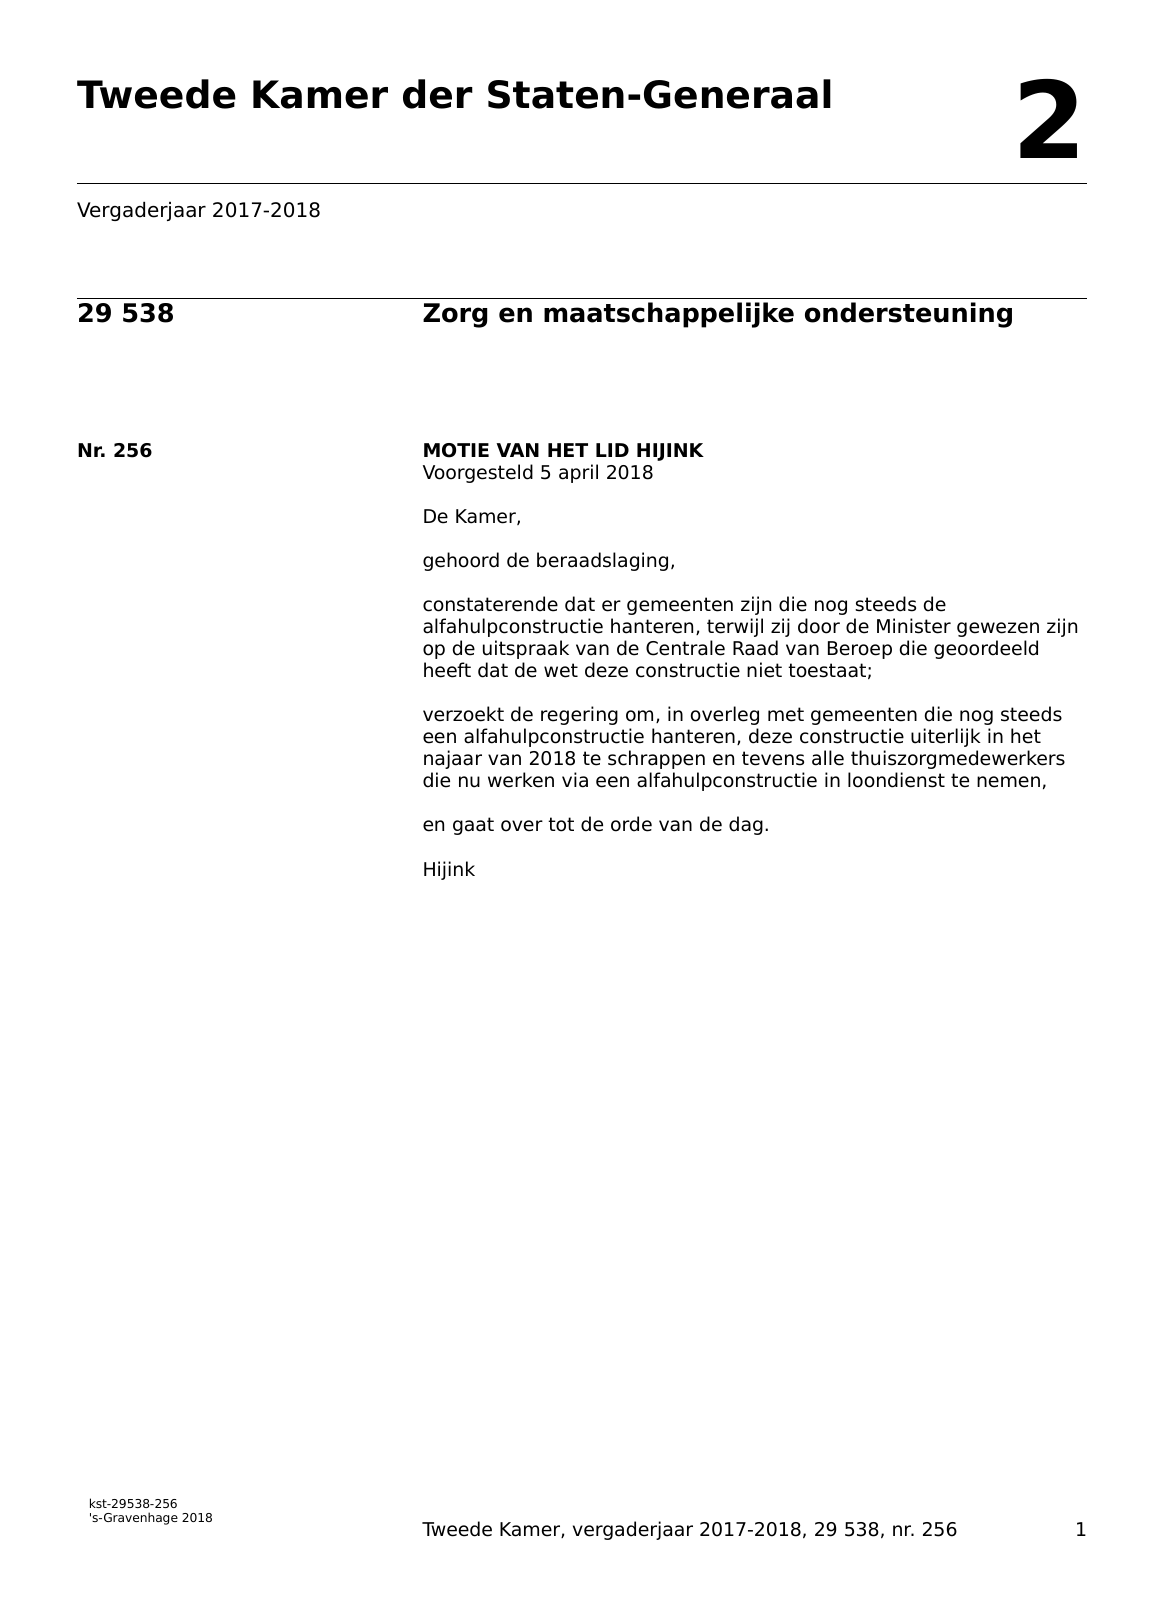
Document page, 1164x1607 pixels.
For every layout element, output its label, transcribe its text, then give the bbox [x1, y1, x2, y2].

table_cell Vergaderjaar 2017-2018 [77, 184, 1087, 298]
text Hijink [422, 858, 1087, 881]
table_header 2 [886, 59, 1087, 183]
text gehoord de beraadslaging, [422, 550, 1087, 572]
text en gaat over tot de orde van de dag. [422, 814, 1087, 836]
text Voorgesteld 5 april 2018 [422, 462, 1087, 484]
subtitle 29 538 Zorg en maatschappelijke ondersteuning [77, 299, 1087, 329]
text kst-29538-256 [88, 1497, 323, 1511]
subtitle Nr. 256 MOTIE VAN HET LID HIJINK [77, 440, 1087, 462]
text verzoekt de regering om, in overleg met gemeenten die nog steeds een alfahulpconstructie hanteren, deze constructie uiterlijk in het najaar van 2018 te schrappen en tevens alle thuiszorgmedewerkers die nu werken via een alfahulpconstructie in loondienst te nemen, [422, 704, 1087, 792]
text 's-Gravenhage 2018 [88, 1511, 323, 1525]
text constaterende dat er gemeenten zijn die nog steeds de alfahulpconstructie hanteren, terwijl zij door de Minister gewezen zijn op de uitspraak van de Centrale Raad van Beroep die geoordeeld heeft dat de wet deze constructie niet toestaat; [422, 594, 1087, 682]
table_header Tweede Kamer der Staten-Generaal [77, 59, 886, 183]
text De Kamer, [422, 506, 1087, 528]
